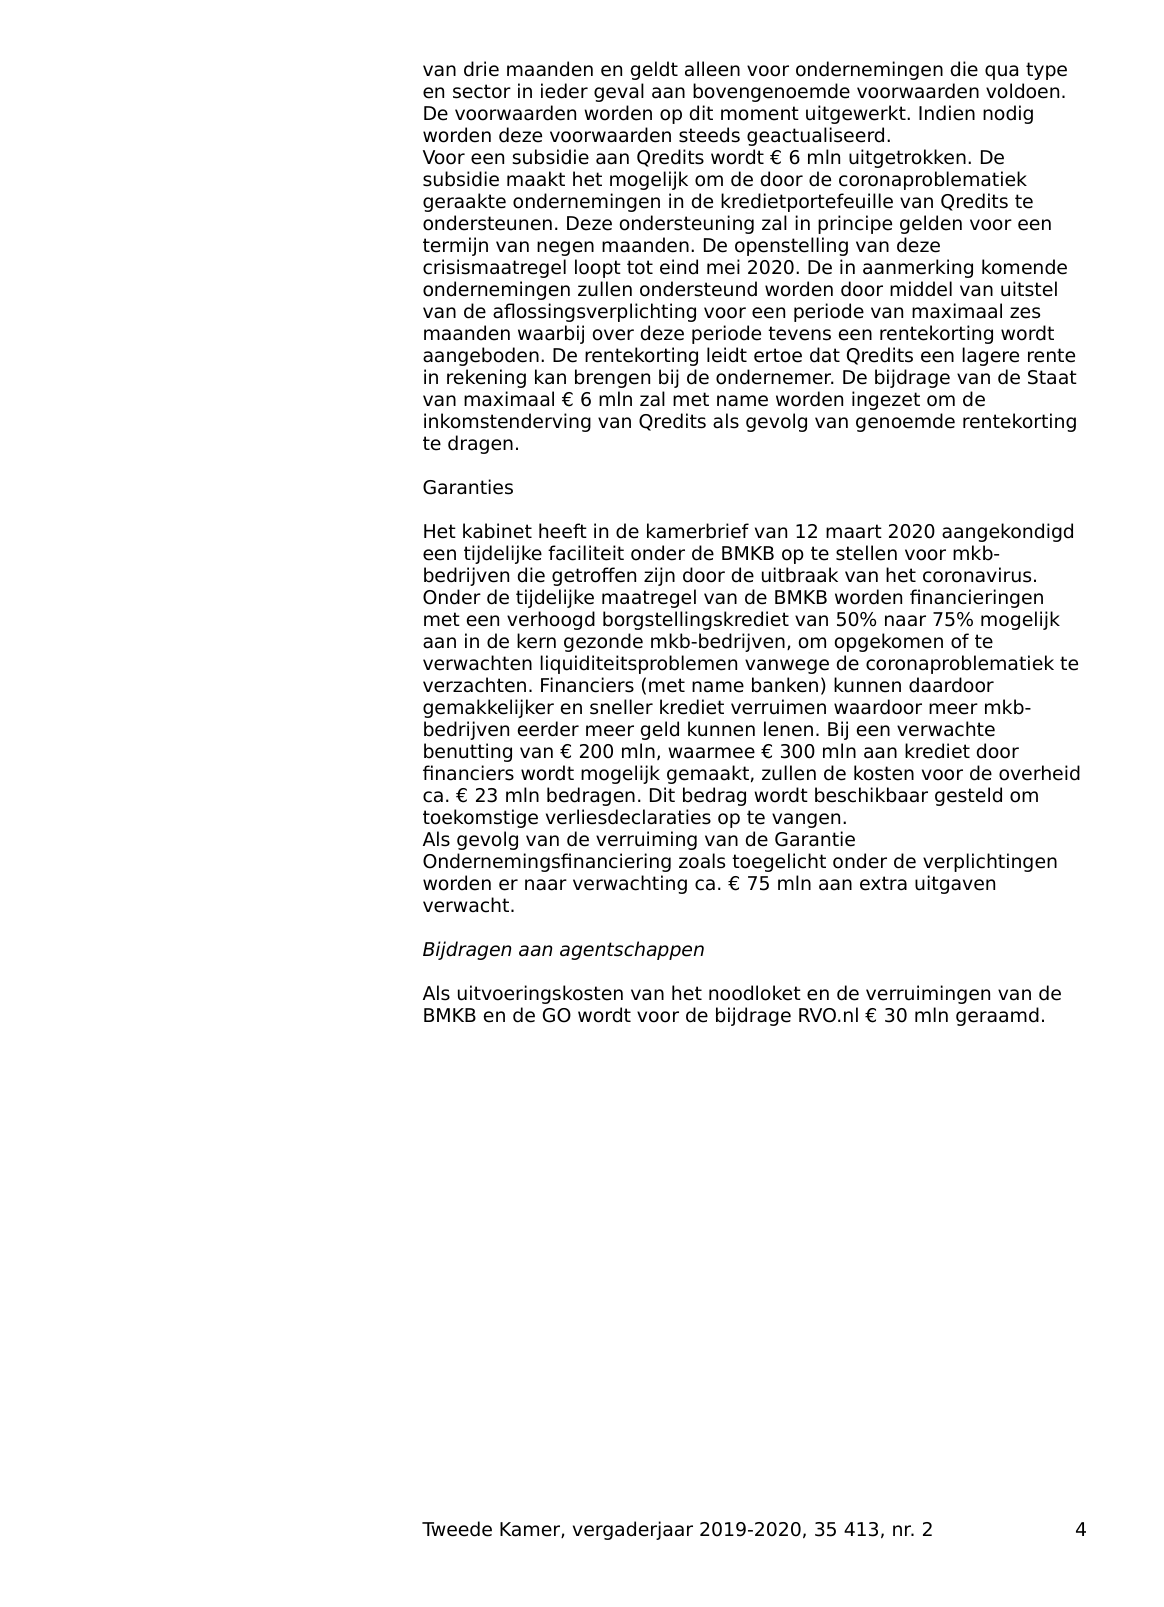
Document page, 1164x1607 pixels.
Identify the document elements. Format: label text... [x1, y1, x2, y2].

subtitle Garanties [422, 477, 1087, 499]
text Het kabinet heeft in de kamerbrief van 12 maart 2020 aangekondigd een tijdelijke faciliteit onder de BMKB op te stellen voor mkb-bedrijven die getroffen zijn door de uitbraak van het coronavirus. Onder de tijdelijke maatregel van de BMKB worden financieringen met een verhoogd borgstellingskrediet van 50% naar 75% mogelijk aan in de kern gezonde mkb-bedrijven, om opgekomen of te verwachten liquiditeitsproblemen vanwege de coronaproblematiek te verzachten. Financiers (met name banken) kunnen daardoor gemakkelijker en sneller krediet verruimen waardoor meer mkb-bedrijven eerder meer geld kunnen lenen. Bij een verwachte benutting van € 200 mln, waarmee € 300 mln aan krediet door financiers wordt mogelijk gemaakt, zullen de kosten voor de overheid ca. € 23 mln bedragen. Dit bedrag wordt beschikbaar gesteld om toekomstige verliesdeclaraties op te vangen. [422, 521, 1087, 829]
text van drie maanden en geldt alleen voor ondernemingen die qua type en sector in ieder geval aan bovengenoemde voorwaarden voldoen. De voorwaarden worden op dit moment uitgewerkt. Indien nodig worden deze voorwaarden steeds geactualiseerd. [422, 59, 1087, 147]
text Als uitvoeringskosten van het noodloket en de verruimingen van de BMKB en de GO wordt voor de bijdrage RVO.nl € 30 mln geraamd. [422, 983, 1087, 1027]
text Voor een subsidie aan Qredits wordt € 6 mln uitgetrokken. De subsidie maakt het mogelijk om de door de coronaproblematiek geraakte ondernemingen in de kredietportefeuille van Qredits te ondersteunen. Deze ondersteuning zal in principe gelden voor een termijn van negen maanden. De openstelling van deze crisismaatregel loopt tot eind mei 2020. De in aanmerking komende ondernemingen zullen ondersteund worden door middel van uitstel van de aflossingsverplichting voor een periode van maximaal zes maanden waarbij over deze periode tevens een rentekorting wordt aangeboden. De rentekorting leidt ertoe dat Qredits een lagere rente in rekening kan brengen bij de ondernemer. De bijdrage van de Staat van maximaal € 6 mln zal met name worden ingezet om de inkomstenderving van Qredits als gevolg van genoemde rentekorting te dragen. [422, 147, 1087, 455]
subtitle Bijdragen aan agentschappen [422, 939, 1087, 961]
text Als gevolg van de verruiming van de Garantie Ondernemingsfinanciering zoals toegelicht onder de verplichtingen worden er naar verwachting ca. € 75 mln aan extra uitgaven verwacht. [422, 829, 1087, 917]
